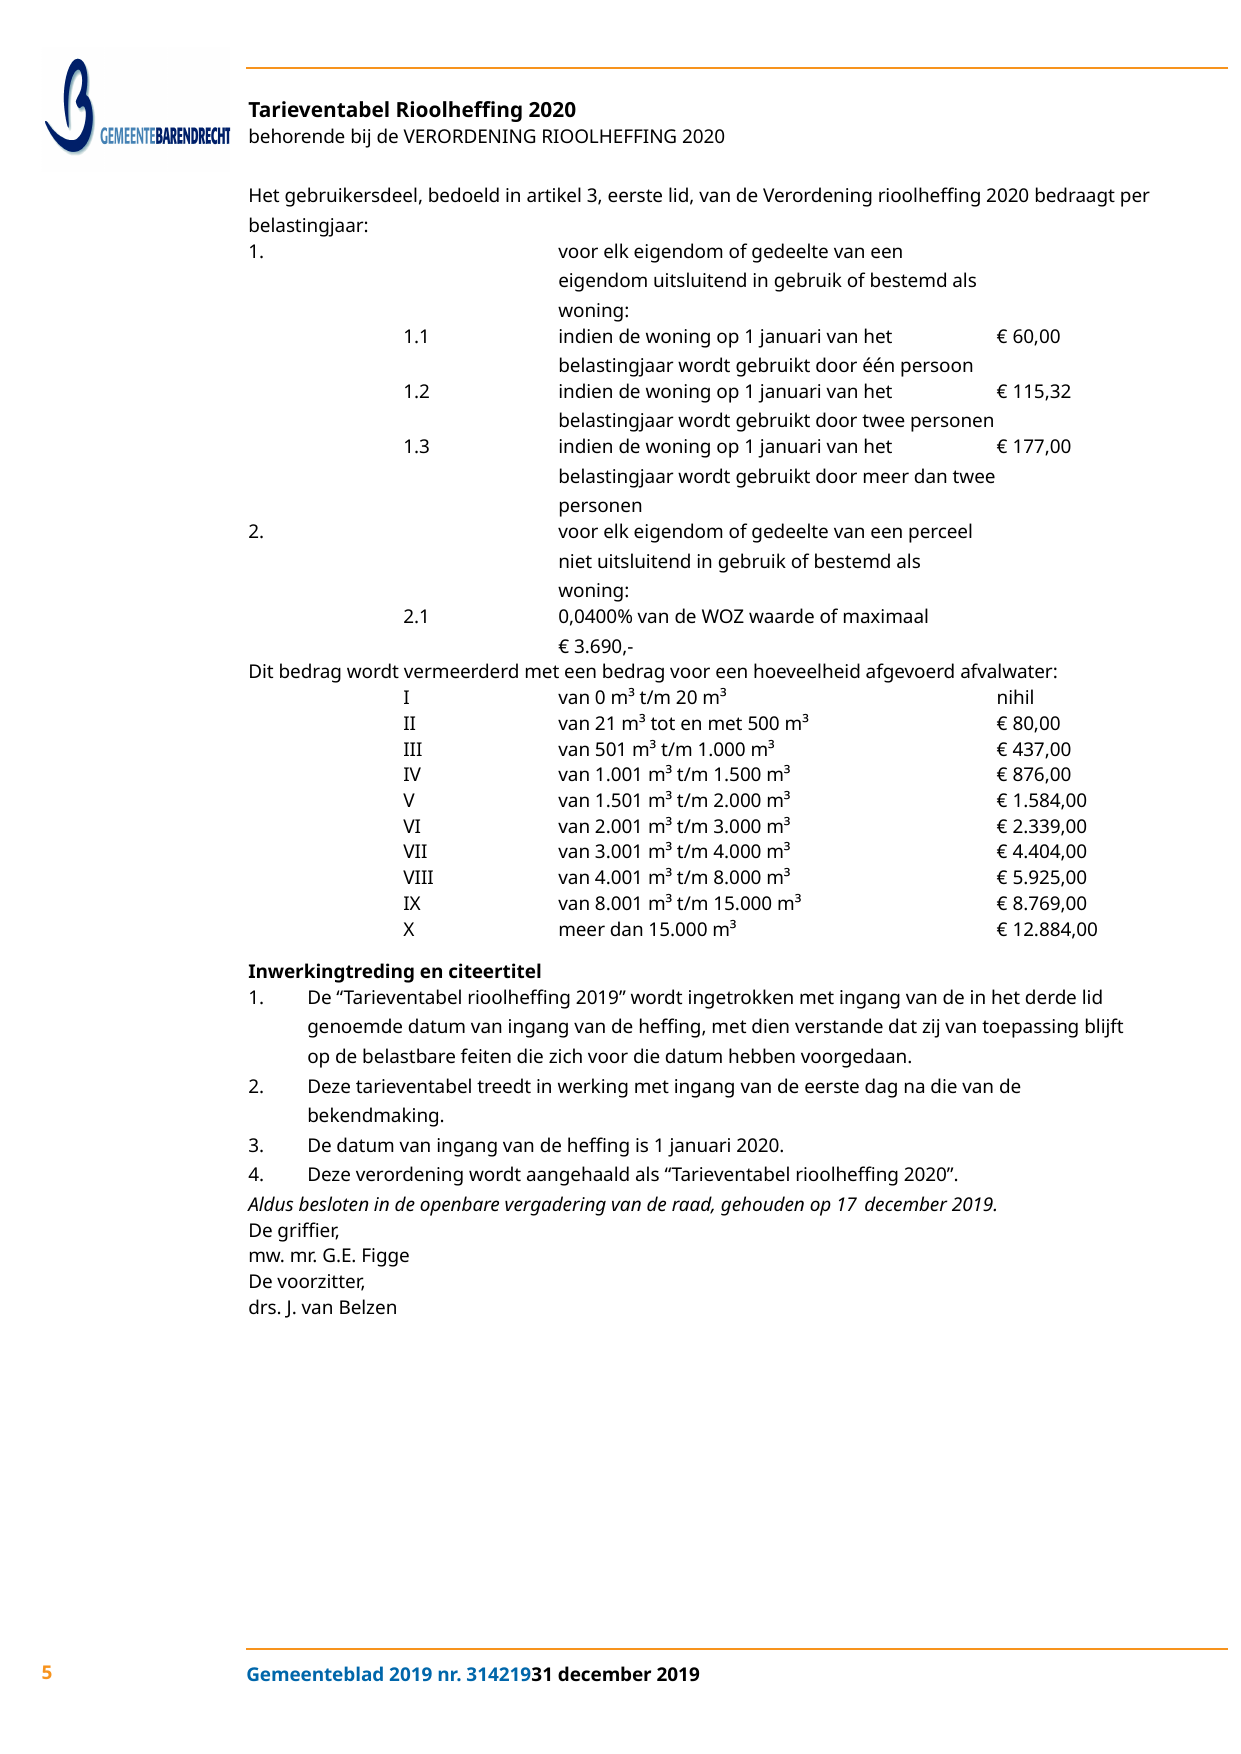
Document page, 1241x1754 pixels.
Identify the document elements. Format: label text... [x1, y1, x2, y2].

table_cell [248, 710, 403, 736]
table_cell van 4.001 m³ t/m 8.000 m³ [558, 864, 996, 890]
table_cell IV [403, 761, 558, 787]
table_cell € 4.404,00 [996, 839, 1152, 864]
table_cell [248, 323, 403, 378]
table_cell [996, 603, 1152, 658]
table_cell 1.2 [403, 378, 558, 433]
table_cell voor elk eigendom of gedeelte van een eigendom uitsluitend in gebruik of bestemd als woning: [558, 238, 996, 323]
table_cell € 80,00 [996, 710, 1152, 736]
table_cell 2.1 [403, 603, 558, 658]
table_cell van 1.501 m³ t/m 2.000 m³ [558, 787, 996, 813]
table_cell 2. [248, 518, 403, 603]
table_cell [248, 890, 403, 916]
table_cell [248, 603, 403, 658]
table_cell [248, 684, 403, 710]
text mw. mr. G.E. Figge [248, 1243, 1152, 1268]
table_cell € 12.884,00 [996, 916, 1152, 942]
table_cell [248, 916, 403, 942]
table_cell van 2.001 m³ t/m 3.000 m³ [558, 813, 996, 839]
table_cell € 8.769,00 [996, 890, 1152, 916]
table_cell meer dan 15.000 m³ [558, 916, 996, 942]
table_cell € 5.925,00 [996, 864, 1152, 890]
list De “Tarieventabel rioolheffing 2019” wordt ingetrokken met ingang van de in het derde lid genoemde datum van ingang van de heffing, met dien verstande dat zij van toepassing blijft op de belastbare feiten die zich voor die datum hebben voorgedaan. [248, 984, 1152, 1069]
table_cell V [403, 787, 558, 813]
table_cell indien de woning op 1 januari van het belastingjaar wordt gebruikt door één persoon [558, 323, 996, 378]
text Aldus besloten in de openbare vergadering van de raad, gehouden op 17 december 2019. [248, 1191, 1152, 1217]
table_cell [996, 238, 1152, 323]
text Inwerkingtreding en citeertitel [248, 958, 1152, 984]
table_cell van 3.001 m³ t/m 4.000 m³ [558, 839, 996, 864]
text De voorzitter, [248, 1268, 1152, 1294]
table_cell indien de woning op 1 januari van het belastingjaar wordt gebruikt door meer dan twee personen [558, 434, 996, 518]
text Tarieventabel Rioolheffing 2020 [248, 95, 1152, 123]
table_cell 1.3 [403, 434, 558, 518]
table_cell € 437,00 [996, 736, 1152, 761]
table_cell [996, 518, 1152, 603]
table_cell nihil [996, 684, 1152, 710]
table_cell [248, 839, 403, 864]
table_cell € 60,00 [996, 323, 1152, 378]
text behorende bij de VERORDENING RIOOLHEFFING 2020 [248, 123, 1152, 149]
text De griffier, [248, 1217, 1152, 1243]
table_cell indien de woning op 1 januari van het belastingjaar wordt gebruikt door twee personen [558, 378, 996, 433]
picture [41, 47, 231, 172]
table_cell van 501 m³ t/m 1.000 m³ [558, 736, 996, 761]
list De datum van ingang van de heffing is 1 januari 2020. [248, 1132, 1152, 1158]
table_cell X [403, 916, 558, 942]
table_cell € 2.339,00 [996, 813, 1152, 839]
list Deze verordening wordt aangehaald als “Tarieventabel rioolheffing 2020”. [248, 1162, 1152, 1187]
table_cell 1. [248, 238, 403, 323]
table_cell voor elk eigendom of gedeelte van een perceel niet uitsluitend in gebruik of bestemd als woning: [558, 518, 996, 603]
table_cell van 1.001 m³ t/m 1.500 m³ [558, 761, 996, 787]
table_cell Dit bedrag wordt vermeerderd met een bedrag voor een hoeveelheid afgevoerd afvalwater: [248, 659, 1152, 684]
table_cell 1.1 [403, 323, 558, 378]
text drs. J. van Belzen [248, 1294, 1152, 1320]
table_cell [248, 787, 403, 813]
table_cell 0,0400% van de WOZ waarde of maximaal € 3.690,- [558, 603, 996, 658]
table_cell IX [403, 890, 558, 916]
table_cell € 1.584,00 [996, 787, 1152, 813]
table_cell van 21 m³ tot en met 500 m³ [558, 710, 996, 736]
table_cell van 8.001 m³ t/m 15.000 m³ [558, 890, 996, 916]
table_cell [248, 761, 403, 787]
list Deze tarieventabel treedt in werking met ingang van de eerste dag na die van de bekendmaking. [248, 1073, 1152, 1128]
table_cell [403, 518, 558, 603]
table_header Het gebruikersdeel, bedoeld in artikel 3, eerste lid, van de Verordening rioolheffing 2020 bedraagt per belastingjaar: [248, 183, 1152, 238]
table_cell VI [403, 813, 558, 839]
table_cell VIII [403, 864, 558, 890]
table_cell VII [403, 839, 558, 864]
table_cell van 0 m³ t/m 20 m³ [558, 684, 996, 710]
table_cell € 876,00 [996, 761, 1152, 787]
table_cell I [403, 684, 558, 710]
table_cell € 115,32 [996, 378, 1152, 433]
table_cell [248, 378, 403, 433]
table_cell [248, 864, 403, 890]
table_cell [403, 238, 558, 323]
table_cell [248, 813, 403, 839]
table_cell [248, 434, 403, 518]
table_cell II [403, 710, 558, 736]
table_cell € 177,00 [996, 434, 1152, 518]
table_cell [248, 736, 403, 761]
table_cell III [403, 736, 558, 761]
